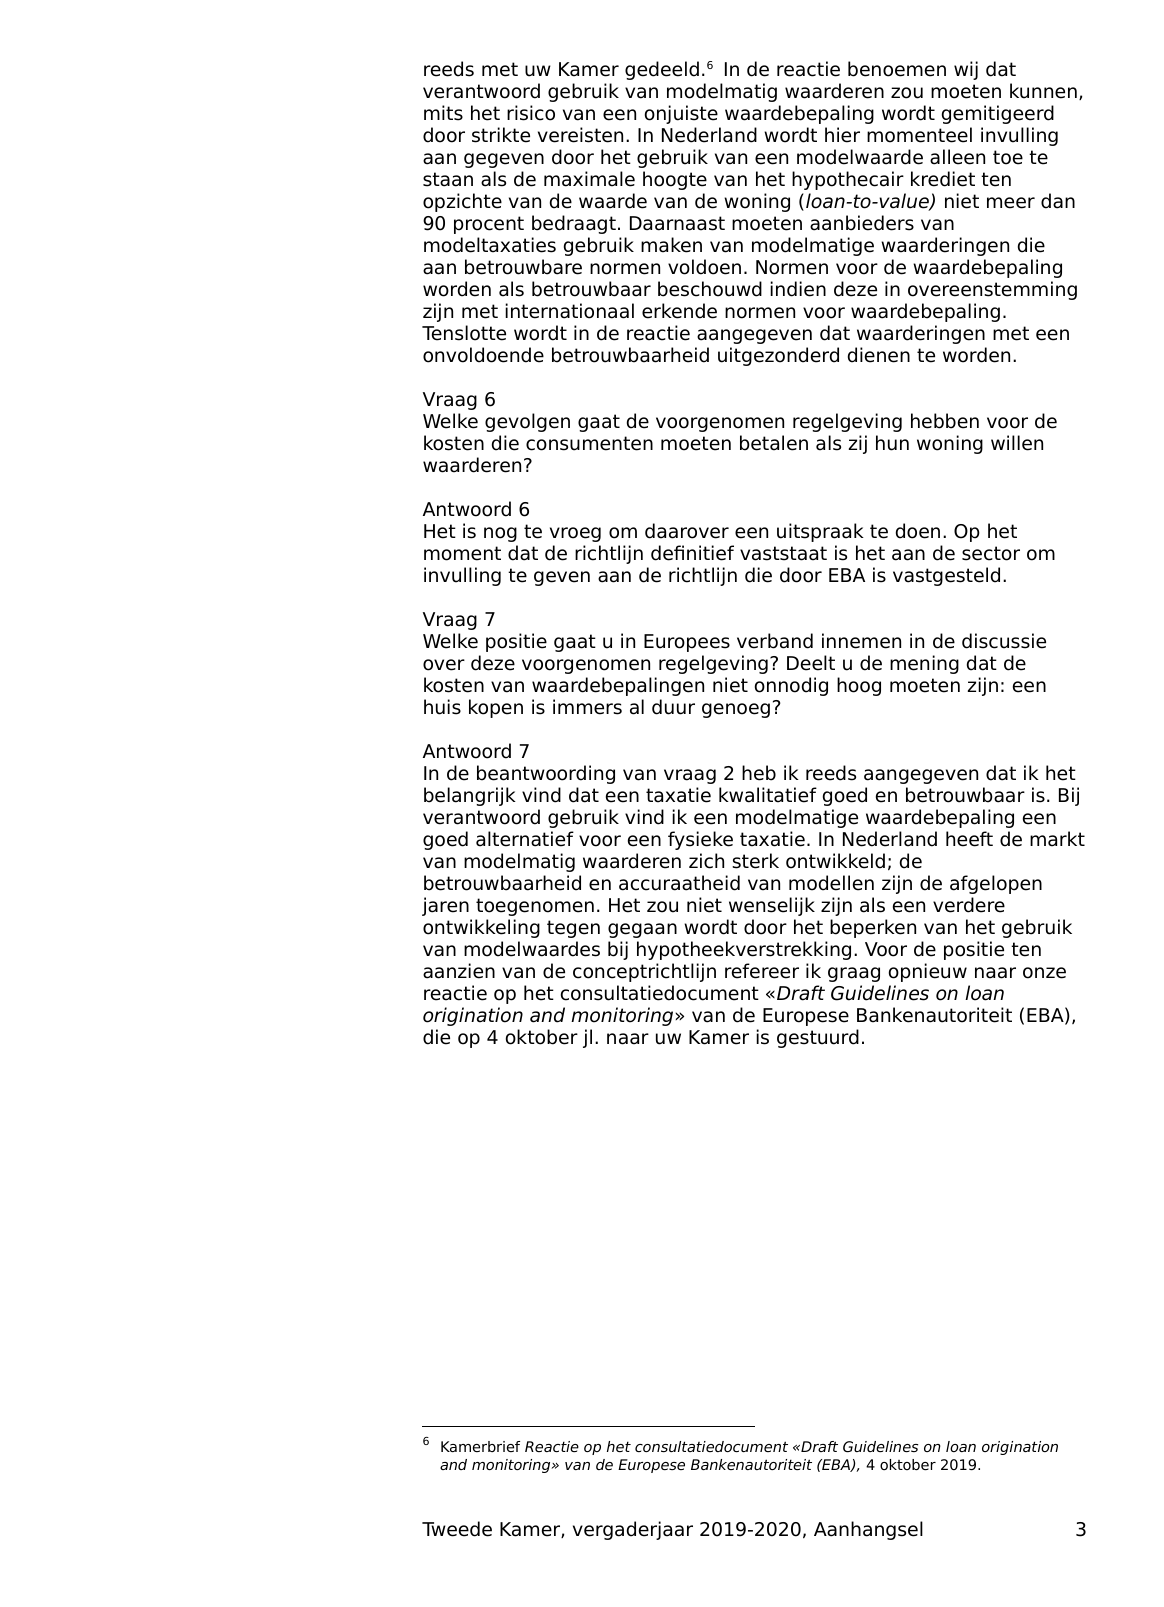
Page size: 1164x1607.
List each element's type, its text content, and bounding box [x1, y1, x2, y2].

text Het is nog te vroeg om daarover een uitspraak te doen. Op het moment dat de richtlijn definitief vaststaat is het aan de sector om invulling te geven aan de richtlijn die door EBA is vastgesteld. [422, 521, 1087, 587]
text Kamerbrief Reactie op het consultatiedocument «Draft Guidelines on loan origination and monitoring» van de Europese Bankenautoriteit (EBA), 4 oktober 2019. [422, 1435, 1087, 1474]
text Welke positie gaat u in Europees verband innemen in de discussie over deze voorgenomen regelgeving? Deelt u de mening dat de kosten van waardebepalingen niet onnodig hoog moeten zijn: een huis kopen is immers al duur genoeg? [422, 631, 1087, 719]
text In de beantwoording van vraag 2 heb ik reeds aangegeven dat ik het belangrijk vind dat een taxatie kwalitatief goed en betrouwbaar is. Bij verantwoord gebruik vind ik een modelmatige waardebepaling een goed alternatief voor een fysieke taxatie. In Nederland heeft de markt van modelmatig waarderen zich sterk ontwikkeld; de betrouwbaarheid en accuraatheid van modellen zijn de afgelopen jaren toegenomen. Het zou niet wenselijk zijn als een verdere ontwikkeling tegen gegaan wordt door het beperken van het gebruik van modelwaardes bij hypotheekverstrekking. Voor de positie ten aanzien van de conceptrichtlijn refereer ik graag opnieuw naar onze reactie op het consultatiedocument «Draft Guidelines on loan origination and monitoring» van de Europese Bankenautoriteit (EBA), die op 4 oktober jl. naar uw Kamer is gestuurd. [422, 763, 1087, 1049]
text reeds met uw Kamer gedeeld. In de reactie benoemen wij dat verantwoord gebruik van modelmatig waarderen zou moeten kunnen, mits het risico van een onjuiste waardebepaling wordt gemitigeerd door strikte vereisten. In Nederland wordt hier momenteel invulling aan gegeven door het gebruik van een modelwaarde alleen toe te staan als de maximale hoogte van het hypothecair krediet ten opzichte van de waarde van de woning (loan-to-value) niet meer dan 90 procent bedraagt. Daarnaast moeten aanbieders van modeltaxaties gebruik maken van modelmatige waarderingen die aan betrouwbare normen voldoen. Normen voor de waardebepaling worden als betrouwbaar beschouwd indien deze in overeenstemming zijn met internationaal erkende normen voor waardebepaling. Tenslotte wordt in de reactie aangegeven dat waarderingen met een onvoldoende betrouwbaarheid uitgezonderd dienen te worden. [422, 59, 1087, 367]
text Welke gevolgen gaat de voorgenomen regelgeving hebben voor de kosten die consumenten moeten betalen als zij hun woning willen waarderen? [422, 411, 1087, 477]
text Antwoord 6 [422, 499, 1087, 521]
text Antwoord 7 [422, 741, 1087, 763]
text Vraag 7 [422, 609, 1087, 631]
text Vraag 6 [422, 389, 1087, 411]
